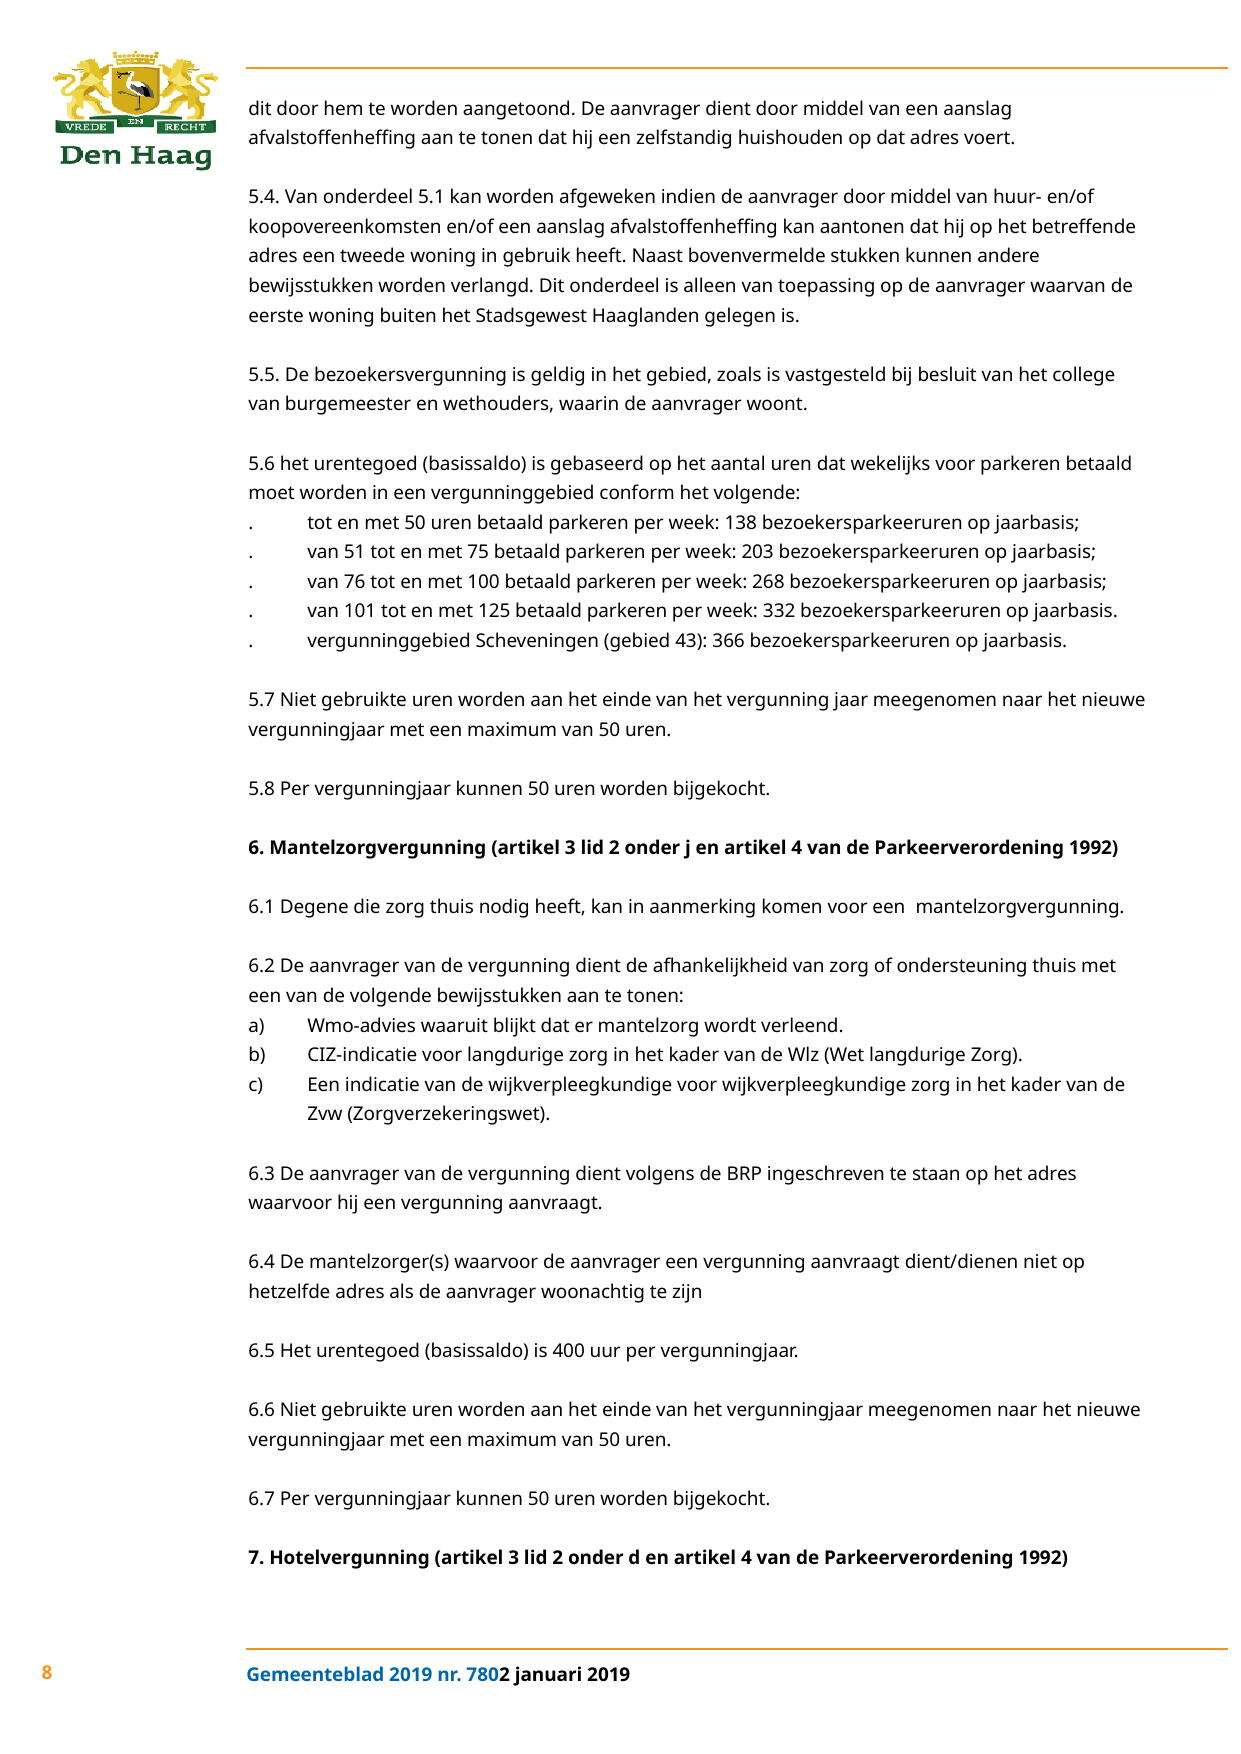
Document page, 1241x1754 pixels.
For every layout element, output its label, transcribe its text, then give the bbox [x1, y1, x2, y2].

picture [41, 47, 231, 172]
text 5.8 Per vergunningjaar kunnen 50 uren worden bijgekocht. [248, 775, 1152, 801]
list vergunninggebied Scheveningen (gebied 43): 366 bezoekersparkeeruren op jaarbasis. [248, 627, 1152, 653]
text 6.7 Per vergunningjaar kunnen 50 uren worden bijgekocht. [248, 1485, 1152, 1511]
text 5.5. De bezoekersvergunning is geldig in het gebied, zoals is vastgesteld bij besluit van het college van burgemeester en wethouders, waarin de aanvrager woont. [248, 361, 1152, 416]
text 5.6 het urentegoed (basissaldo) is gebaseerd op het aantal uren dat wekelijks voor parkeren betaald moet worden in een vergunninggebied conform het volgende: [248, 450, 1152, 505]
list tot en met 50 uren betaald parkeren per week: 138 bezoekersparkeeruren op jaarbasis; [248, 509, 1152, 535]
list Wmo-advies waaruit blijkt dat er mantelzorg wordt verleend. [248, 1012, 1152, 1038]
text 6.1 Degene die zorg thuis nodig heeft, kan in aanmerking komen voor een mantelzorgvergunning. [248, 893, 1152, 919]
text 6. Mantelzorgvergunning (artikel 3 lid 2 onder j en artikel 4 van de Parkeerverordening 1992) [248, 834, 1152, 860]
text 6.3 De aanvrager van de vergunning dient volgens de BRP ingeschreven te staan op het adres waarvoor hij een vergunning aanvraagt. [248, 1160, 1152, 1215]
list van 51 tot en met 75 betaald parkeren per week: 203 bezoekersparkeeruren op jaarbasis; [248, 538, 1152, 564]
text 5.4. Van onderdeel 5.1 kan worden afgeweken indien de aanvrager door middel van huur- en/of koopovereenkomsten en/of een aanslag afvalstoffenheffing kan aantonen dat hij op het betreffende adres een tweede woning in gebruik heeft. Naast bovenvermelde stukken kunnen andere bewijsstukken worden verlangd. Dit onderdeel is alleen van toepassing op de aanvrager waarvan de eerste woning buiten het Stadsgewest Haaglanden gelegen is. [248, 183, 1152, 328]
text 6.6 Niet gebruikte uren worden aan het einde van het vergunningjaar meegenomen naar het nieuwe vergunningjaar met een maximum van 50 uren. [248, 1396, 1152, 1452]
list Een indicatie van de wijkverpleegkundige voor wijkverpleegkundige zorg in het kader van de Zvw (Zorgverzekeringswet). [248, 1071, 1152, 1126]
list van 101 tot en met 125 betaald parkeren per week: 332 bezoekersparkeeruren op jaarbasis. [248, 598, 1152, 623]
text dit door hem te worden aangetoond. De aanvrager dient door middel van een aanslag afvalstoffenheffing aan te tonen dat hij een zelfstandig huishouden op dat adres voert. [248, 95, 1152, 150]
text 5.7 Niet gebruikte uren worden aan het einde van het vergunning jaar meegenomen naar het nieuwe vergunningjaar met een maximum van 50 uren. [248, 686, 1152, 742]
text 6.4 De mantelzorger(s) waarvoor de aanvrager een vergunning aanvraagt dient/dienen niet op hetzelfde adres als de aanvrager woonachtig te zijn [248, 1248, 1152, 1304]
list van 76 tot en met 100 betaald parkeren per week: 268 bezoekersparkeeruren op jaarbasis; [248, 568, 1152, 594]
text 7. Hotelvergunning (artikel 3 lid 2 onder d en artikel 4 van de Parkeerverordening 1992) [248, 1544, 1152, 1570]
list CIZ-indicatie voor langdurige zorg in het kader van de Wlz (Wet langdurige Zorg). [248, 1041, 1152, 1067]
text 6.2 De aanvrager van de vergunning dient de afhankelijkheid van zorg of ondersteuning thuis met een van de volgende bewijsstukken aan te tonen: [248, 953, 1152, 1008]
text 6.5 Het urentegoed (basissaldo) is 400 uur per vergunningjaar. [248, 1337, 1152, 1363]
